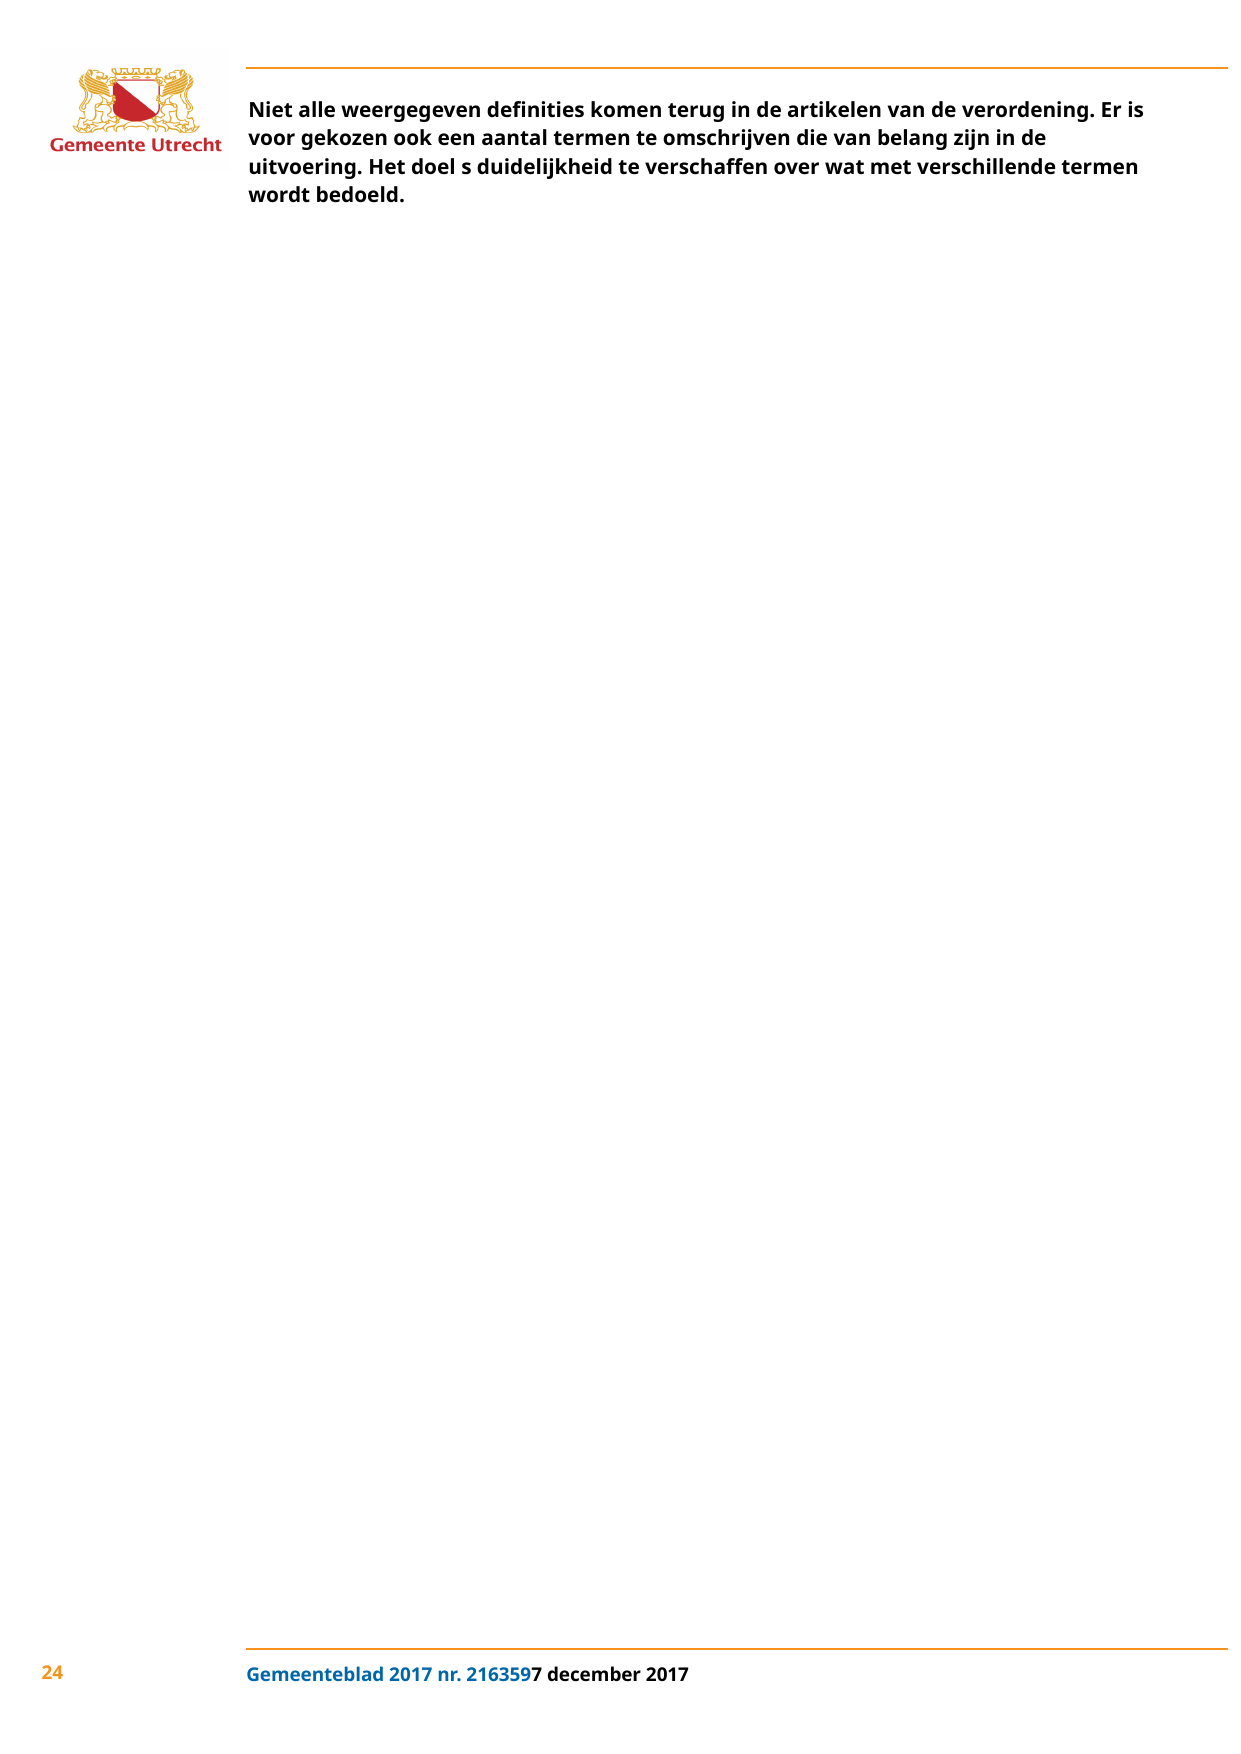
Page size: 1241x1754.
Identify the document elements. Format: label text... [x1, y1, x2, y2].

picture [41, 47, 231, 172]
text Niet alle weergegeven definities komen terug in de artikelen van de verordening. Er is voor gekozen ook een aantal termen te omschrijven die van belang zijn in de uitvoering. Het doel s duidelijkheid te verschaffen over wat met verschillende termen wordt bedoeld. [248, 95, 1152, 209]
